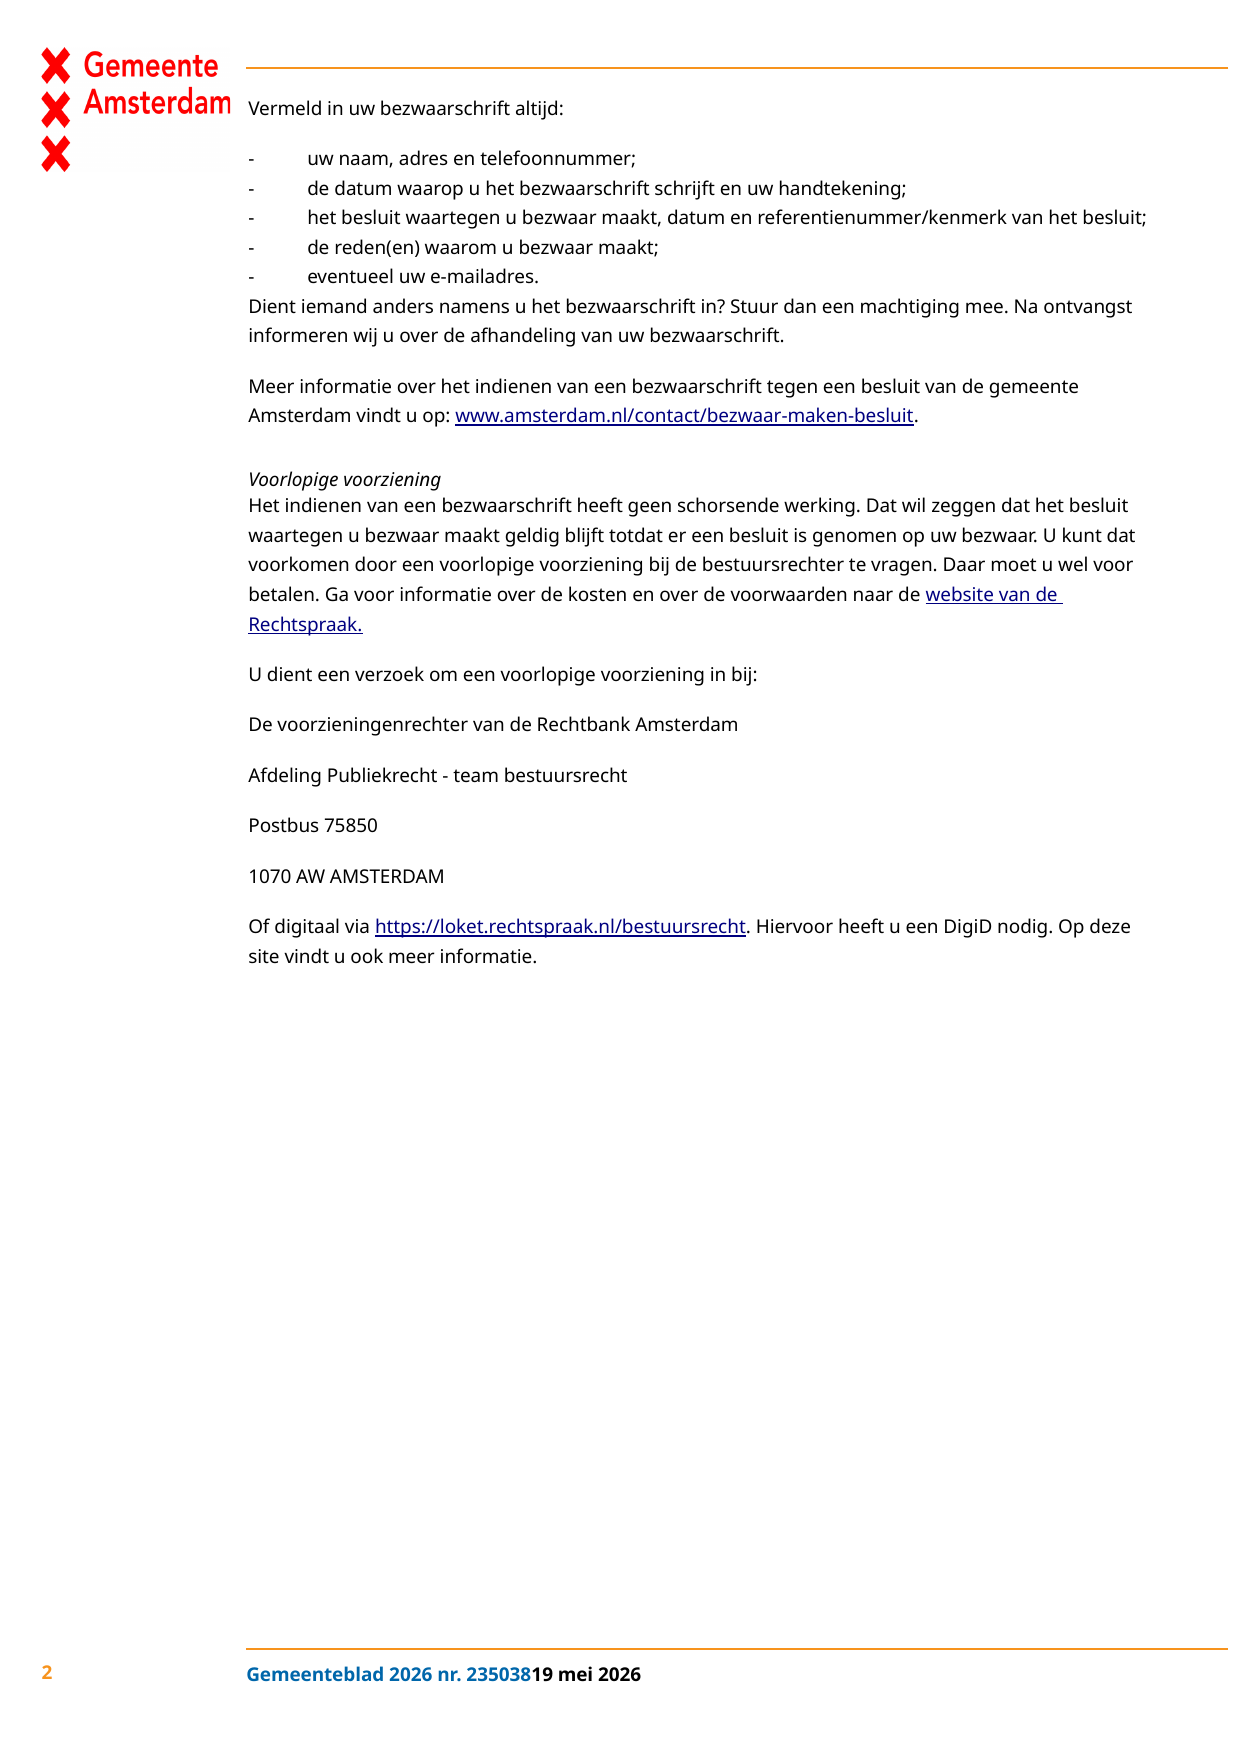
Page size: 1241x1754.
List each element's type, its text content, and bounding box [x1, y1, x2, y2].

list uw naam, adres en telefoonnummer; [248, 145, 1152, 171]
text De voorzieningenrechter van de Rechtbank Amsterdam [248, 712, 1152, 737]
text Dient iemand anders namens u het bezwaarschrift in? Stuur dan een machtiging mee. Na ontvangst informeren wij u over de afhandeling van uw bezwaarschrift. [248, 293, 1152, 348]
list het besluit waartegen u bezwaar maakt, datum en referentienummer/kenmerk van het besluit; [248, 204, 1152, 230]
list eventueel uw e-mailadres. [248, 263, 1152, 289]
text 1070 AW AMSTERDAM [248, 863, 1152, 888]
list de reden(en) waarom u bezwaar maakt; [248, 234, 1152, 260]
text Afdeling Publiekrecht - team bestuursrecht [248, 762, 1152, 788]
text Postbus 75850 [248, 812, 1152, 838]
picture [41, 47, 231, 172]
text Of digitaal via https://loket.rechtspraak.nl/bestuursrecht. Hiervoor heeft u een DigiD nodig. Op deze site vindt u ook meer informatie. [248, 913, 1152, 968]
text Voorlopige voorziening [248, 467, 1152, 492]
text Vermeld in uw bezwaarschrift altijd: [248, 95, 1152, 121]
list de datum waarop u het bezwaarschrift schrijft en uw handtekening; [248, 175, 1152, 201]
text Meer informatie over het indienen van een bezwaarschrift tegen een besluit van de gemeente Amsterdam vindt u op: www.amsterdam.nl/contact/bezwaar-maken-besluit. [248, 373, 1152, 428]
text Het indienen van een bezwaarschrift heeft geen schorsende werking. Dat wil zeggen dat het besluit waartegen u bezwaar maakt geldig blijft totdat er een besluit is genomen op uw bezwaar. U kunt dat voorkomen door een voorlopige voorziening bij de bestuursrechter te vragen. Daar moet u wel voor betalen. Ga voor informatie over de kosten en over de voorwaarden naar de website van de Rechtspraak. [248, 492, 1152, 636]
text U dient een verzoek om een voorlopige voorziening in bij: [248, 661, 1152, 687]
